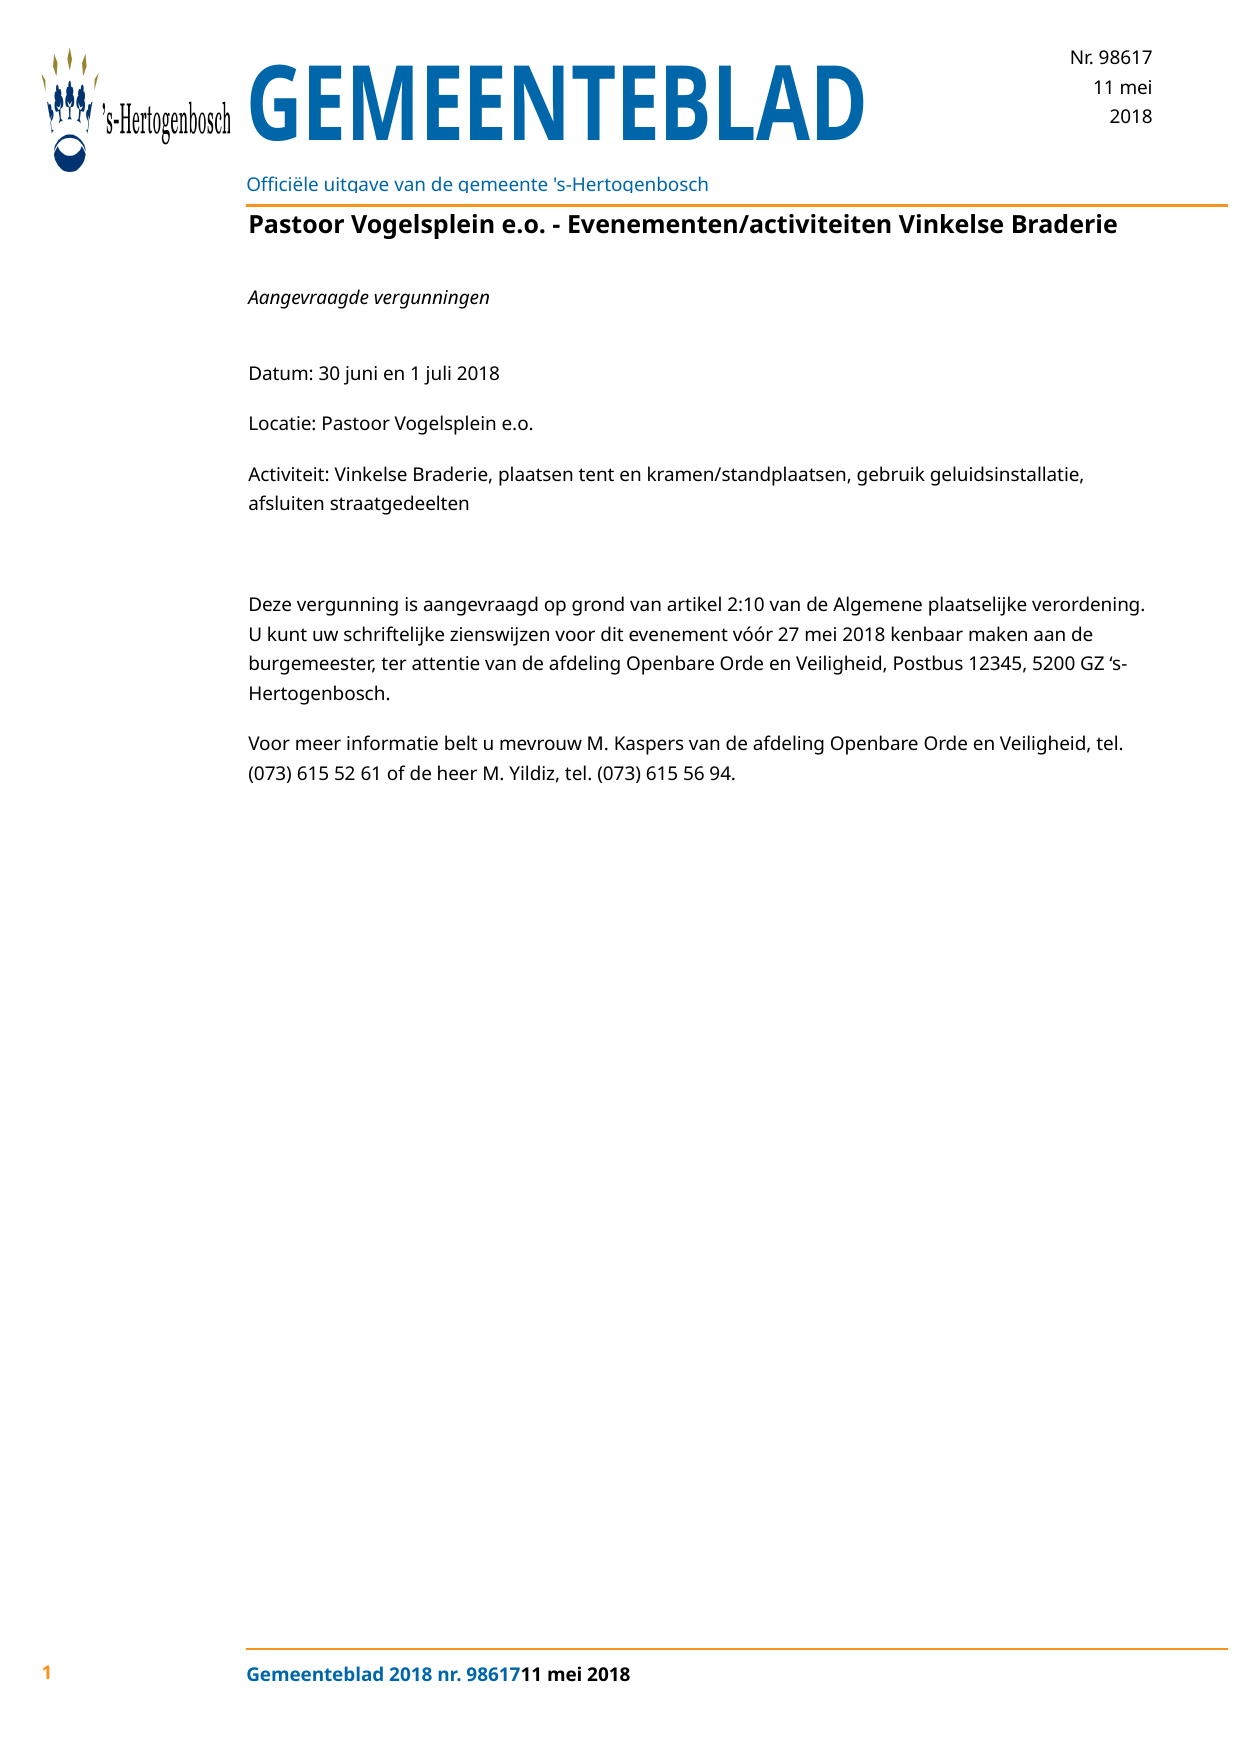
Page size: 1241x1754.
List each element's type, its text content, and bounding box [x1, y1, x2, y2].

text Deze vergunning is aangevraagd op grond van artikel 2:10 van de Algemene plaatselijke verordening. U kunt uw schriftelijke zienswijzen voor dit evenement vóór 27 mei 2018 kenbaar maken aan de burgemeester, ter attentie van de afdeling Openbare Orde en Veiligheid, Postbus 12345, 5200 GZ ‘s-Hertogenbosch. [248, 591, 1152, 706]
text Datum: 30 juni en 1 juli 2018 [248, 360, 1152, 386]
text Aangevraagde vergunningen [248, 284, 1152, 309]
picture [41, 47, 231, 172]
text Activiteit: Vinkelse Braderie, plaatsen tent en kramen/standplaatsen, gebruik geluidsinstallatie, afsluiten straatgedeelten [248, 461, 1152, 516]
text Voor meer informatie belt u mevrouw M. Kaspers van de afdeling Openbare Orde en Veiligheid, tel. (073) 615 52 61 of de heer M. Yildiz, tel. (073) 615 56 94. [248, 730, 1152, 786]
text Pastoor Vogelsplein e.o. - Evenementen/activiteiten Vinkelse Braderie [248, 207, 1152, 241]
text Locatie: Pastoor Vogelsplein e.o. [248, 410, 1152, 436]
